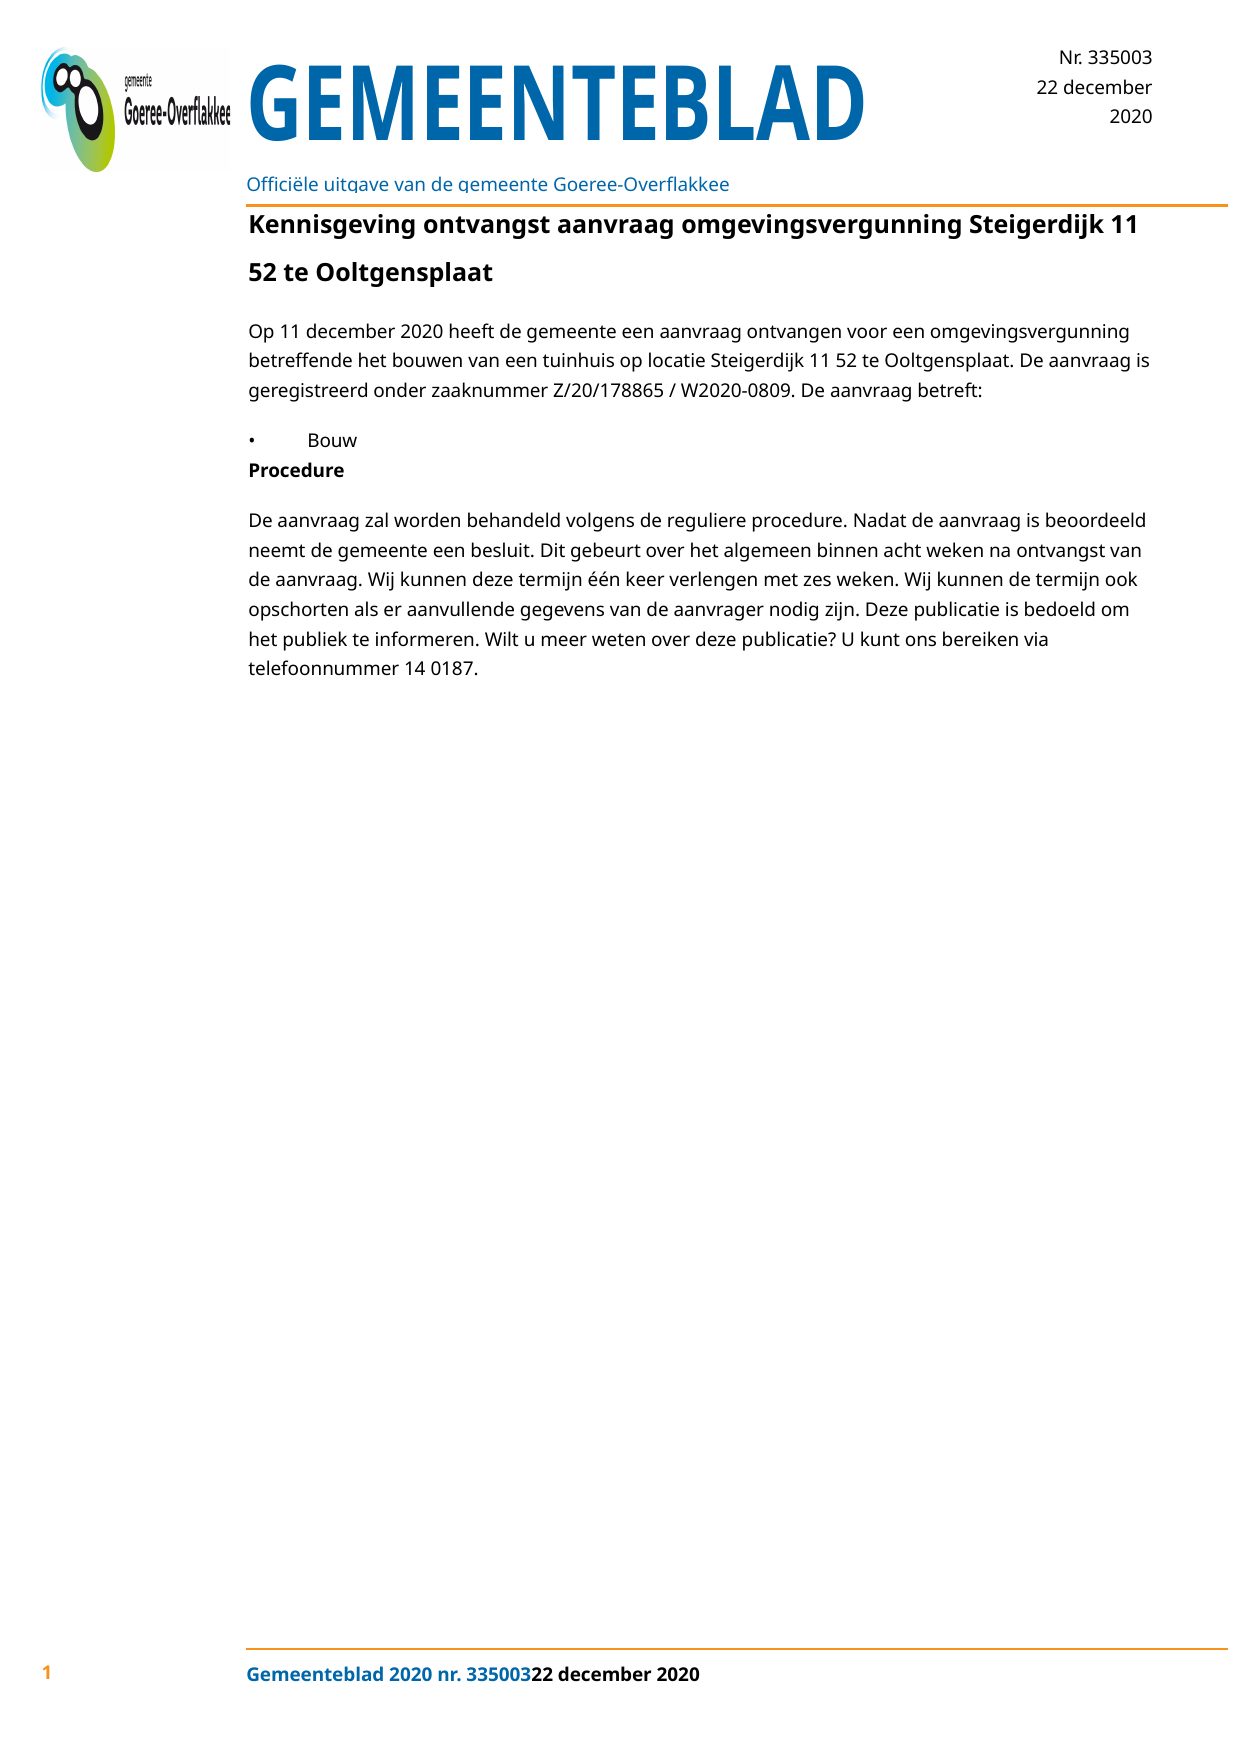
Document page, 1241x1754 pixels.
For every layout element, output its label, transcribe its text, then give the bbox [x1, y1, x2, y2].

text Kennisgeving ontvangst aanvraag omgevingsvergunning Steigerdijk 11 52 te Ooltgensplaat [248, 207, 1152, 288]
text Op 11 december 2020 heeft de gemeente een aanvraag ontvangen voor een omgevingsvergunning betreffende het bouwen van een tuinhuis op locatie Steigerdijk 11 52 te Ooltgensplaat. De aanvraag is geregistreerd onder zaaknummer Z/20/178865 / W2020-0809. De aanvraag betreft: [248, 318, 1152, 403]
list Bouw [248, 427, 1152, 453]
text De aanvraag zal worden behandeld volgens de reguliere procedure. Nadat de aanvraag is beoordeeld neemt de gemeente een besluit. Dit gebeurt over het algemeen binnen acht weken na ontvangst van de aanvraag. Wij kunnen deze termijn één keer verlengen met zes weken. Wij kunnen de termijn ook opschorten als er aanvullende gegevens van de aanvrager nodig zijn. Deze publicatie is bedoeld om het publiek te informeren. Wilt u meer weten over deze publicatie? U kunt ons bereiken via telefoonnummer 14 0187. [248, 507, 1152, 681]
text Procedure [248, 457, 1152, 483]
picture [41, 47, 231, 172]
